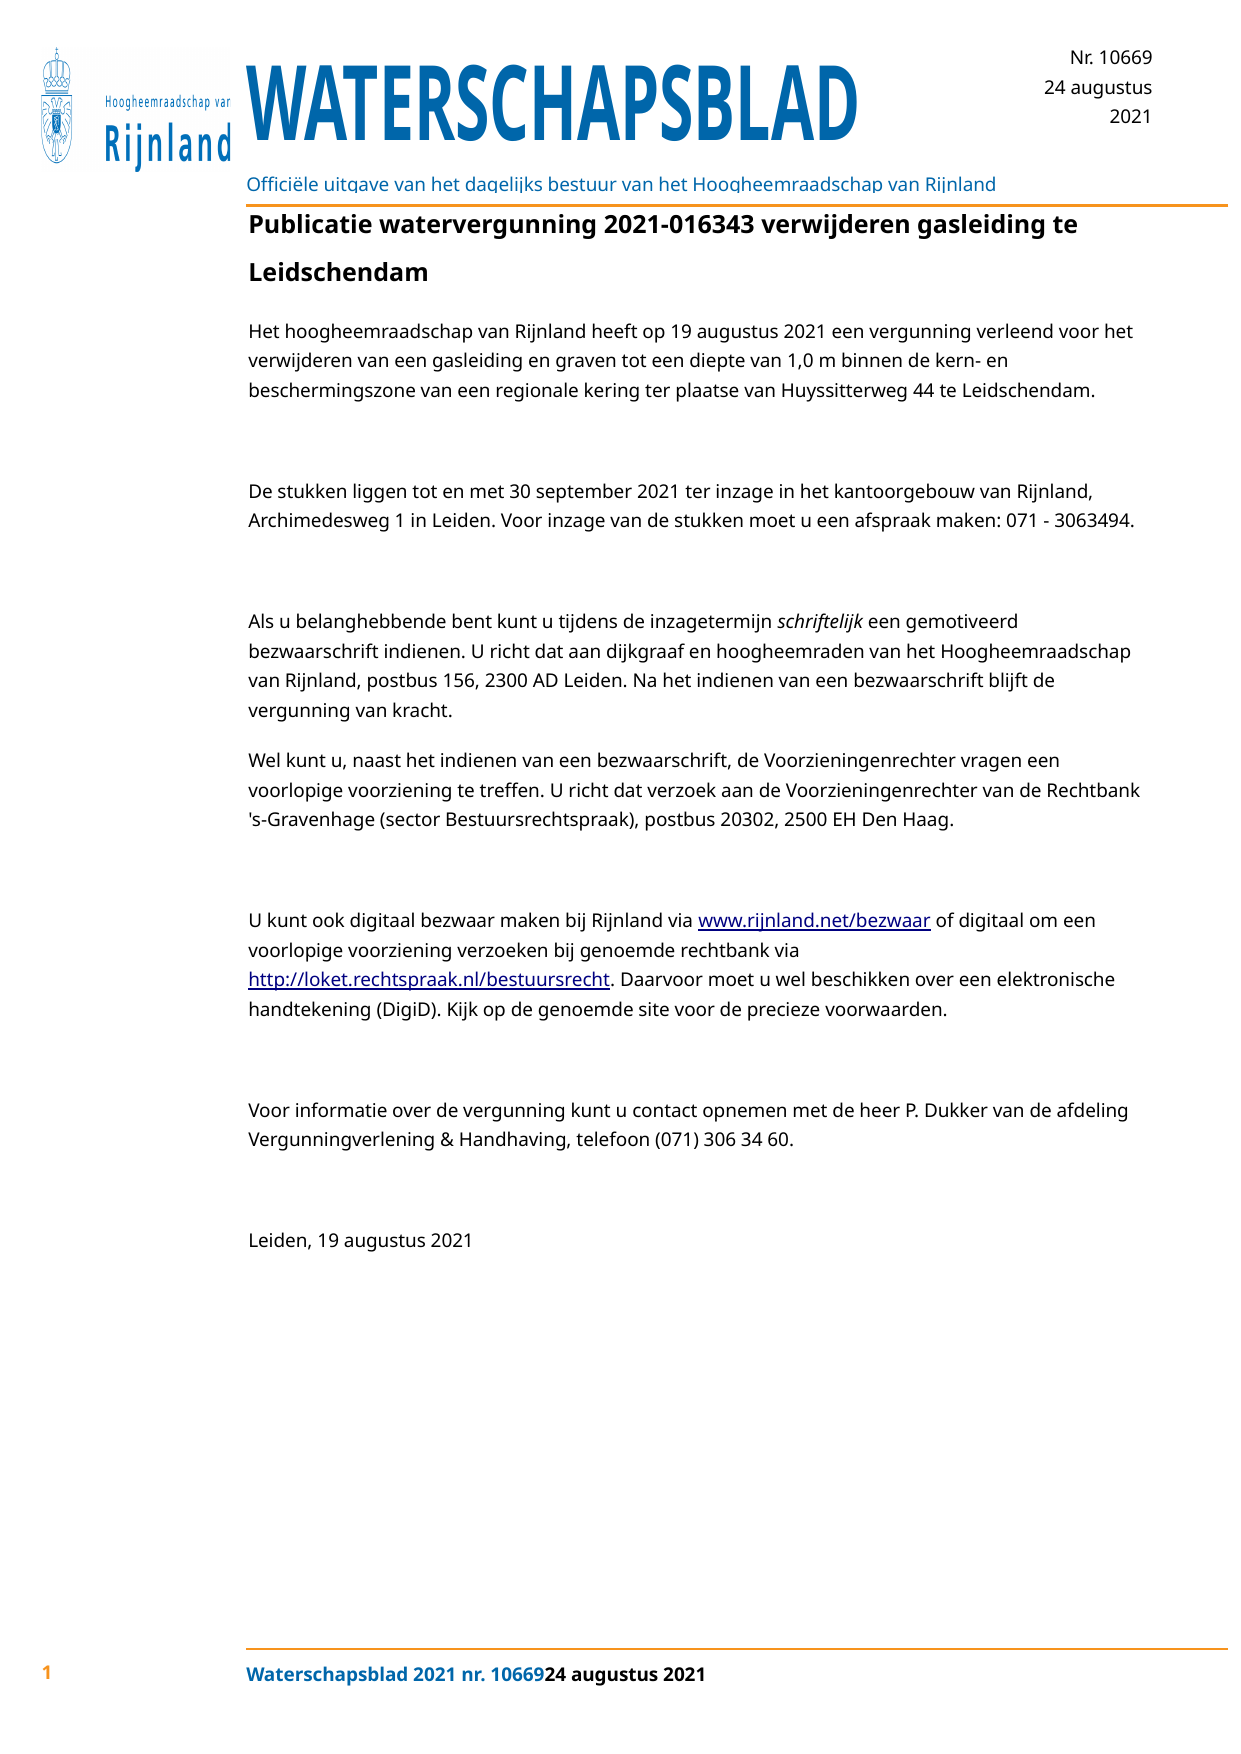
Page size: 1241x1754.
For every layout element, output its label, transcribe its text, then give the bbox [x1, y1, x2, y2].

text Publicatie watervergunning 2021-016343 verwijderen gasleiding te Leidschendam [248, 207, 1152, 288]
picture [41, 47, 231, 172]
text De stukken liggen tot en met 30 september 2021 ter inzage in het kantoorgebouw van Rijnland, Archimedesweg 1 in Leiden. Voor inzage van de stukken moet u een afspraak maken: 071 - 3063494. [248, 478, 1152, 533]
text Leiden, 19 augustus 2021 [248, 1227, 1152, 1253]
text Het hoogheemraadschap van Rijnland heeft op 19 augustus 2021 een vergunning verleend voor het verwijderen van een gasleiding en graven tot een diepte van 1,0 m binnen de kern- en beschermingszone van een regionale kering ter plaatse van Huyssitterweg 44 te Leidschendam. [248, 318, 1152, 403]
text U kunt ook digitaal bezwaar maken bij Rijnland via www.rijnland.net/bezwaar of digitaal om een voorlopige voorziening verzoeken bij genoemde rechtbank via http://loket.rechtspraak.nl/bestuursrecht. Daarvoor moet u wel beschikken over een elektronische handtekening (DigiD). Kijk op de genoemde site voor de precieze voorwaarden. [248, 907, 1152, 1022]
text Wel kunt u, naast het indienen van een bezwaarschrift, de Voorzieningenrechter vragen een voorlopige voorziening te treffen. U richt dat verzoek aan de Voorzieningenrechter van de Rechtbank 's-Gravenhage (sector Bestuursrechtspraak), postbus 20302, 2500 EH Den Haag. [248, 747, 1152, 832]
text Voor informatie over de vergunning kunt u contact opnemen met de heer P. Dukker van de afdeling Vergunningverlening & Handhaving, telefoon (071) 306 34 60. [248, 1097, 1152, 1152]
text Als u belanghebbende bent kunt u tijdens de inzagetermijn schriftelijk een gemotiveerd bezwaarschrift indienen. U richt dat aan dijkgraaf en hoogheemraden van het Hoogheemraadschap van Rijnland, postbus 156, 2300 AD Leiden. Na het indienen van een bezwaarschrift blijft de vergunning van kracht. [248, 608, 1152, 723]
